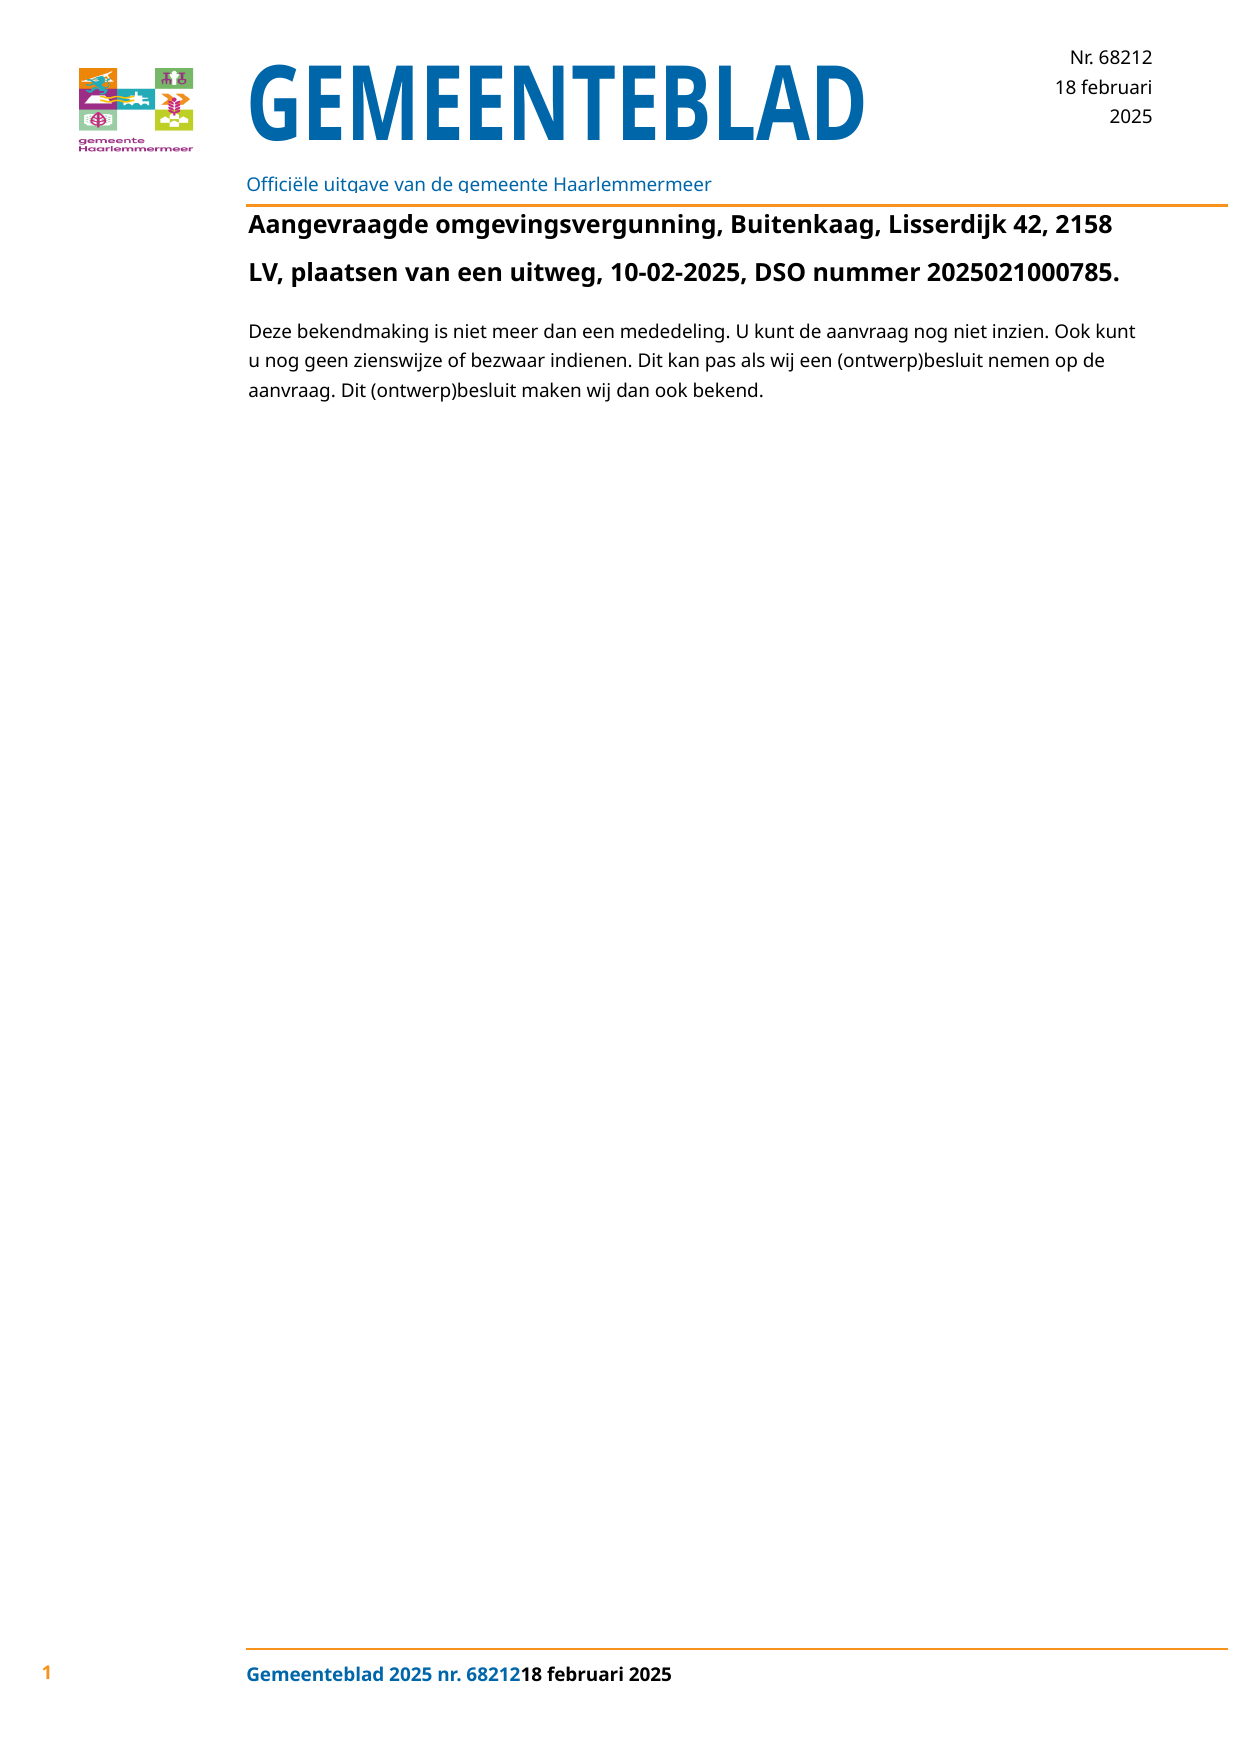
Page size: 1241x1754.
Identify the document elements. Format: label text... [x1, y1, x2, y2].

text Deze bekendmaking is niet meer dan een mededeling. U kunt de aanvraag nog niet inzien. Ook kunt u nog geen zienswijze of bezwaar indienen. Dit kan pas als wij een (ontwerp)besluit nemen op de aanvraag. Dit (ontwerp)besluit maken wij dan ook bekend. [248, 318, 1152, 403]
picture [41, 47, 231, 172]
text Aangevraagde omgevingsvergunning, Buitenkaag, Lisserdijk 42, 2158 LV, plaatsen van een uitweg, 10-02-2025, DSO nummer 2025021000785. [248, 207, 1152, 288]
